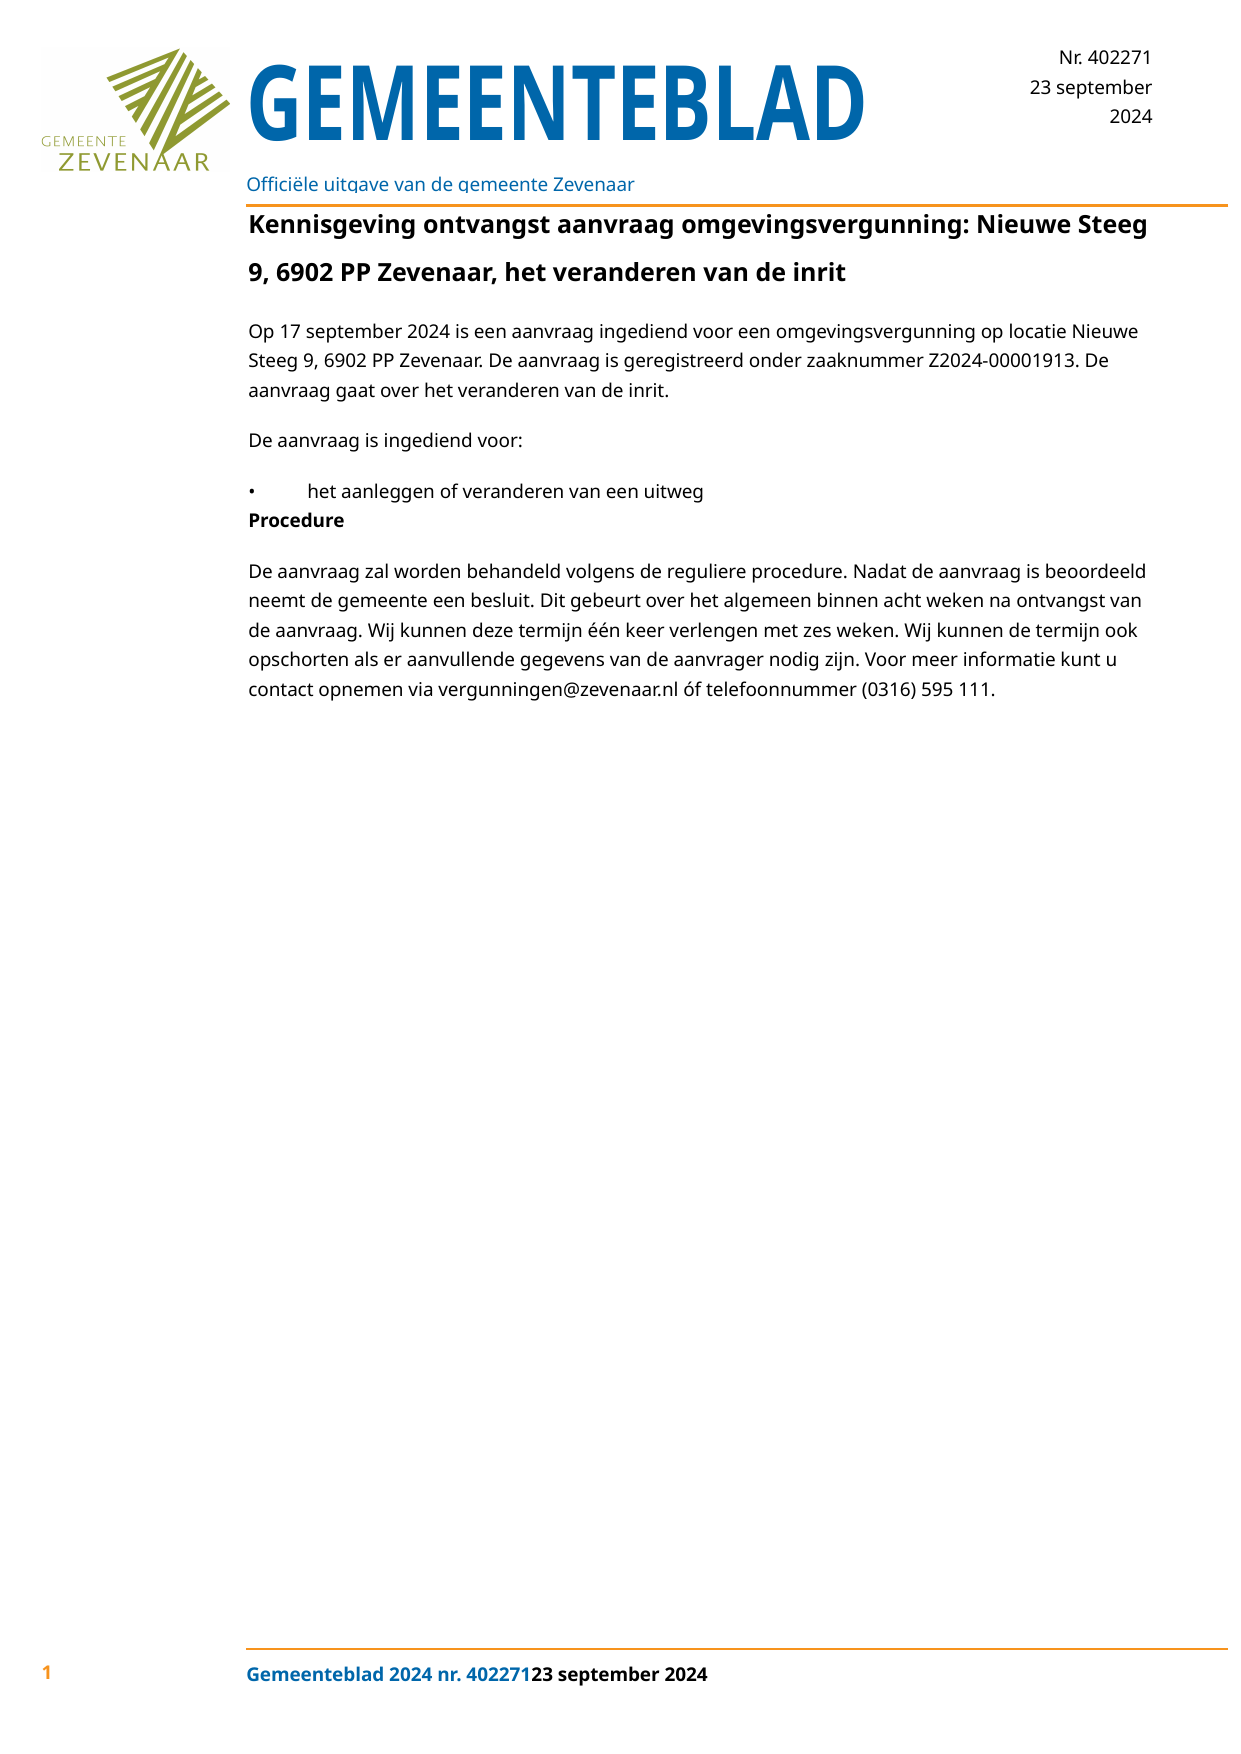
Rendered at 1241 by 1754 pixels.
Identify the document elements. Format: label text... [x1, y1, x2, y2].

text Procedure [248, 507, 1152, 533]
picture [41, 47, 231, 172]
text Kennisgeving ontvangst aanvraag omgevingsvergunning: Nieuwe Steeg 9, 6902 PP Zevenaar, het veranderen van de inrit [248, 207, 1152, 288]
list het aanleggen of veranderen van een uitweg [248, 478, 1152, 504]
text De aanvraag zal worden behandeld volgens de reguliere procedure. Nadat de aanvraag is beoordeeld neemt de gemeente een besluit. Dit gebeurt over het algemeen binnen acht weken na ontvangst van de aanvraag. Wij kunnen deze termijn één keer verlengen met zes weken. Wij kunnen de termijn ook opschorten als er aanvullende gegevens van de aanvrager nodig zijn. Voor meer informatie kunt u contact opnemen via vergunningen@zevenaar.nl óf telefoonnummer (0316) 595 111. [248, 558, 1152, 702]
text Op 17 september 2024 is een aanvraag ingediend voor een omgevingsvergunning op locatie Nieuwe Steeg 9, 6902 PP Zevenaar. De aanvraag is geregistreerd onder zaaknummer Z2024-00001913. De aanvraag gaat over het veranderen van de inrit. [248, 318, 1152, 403]
text De aanvraag is ingediend voor: [248, 427, 1152, 453]
